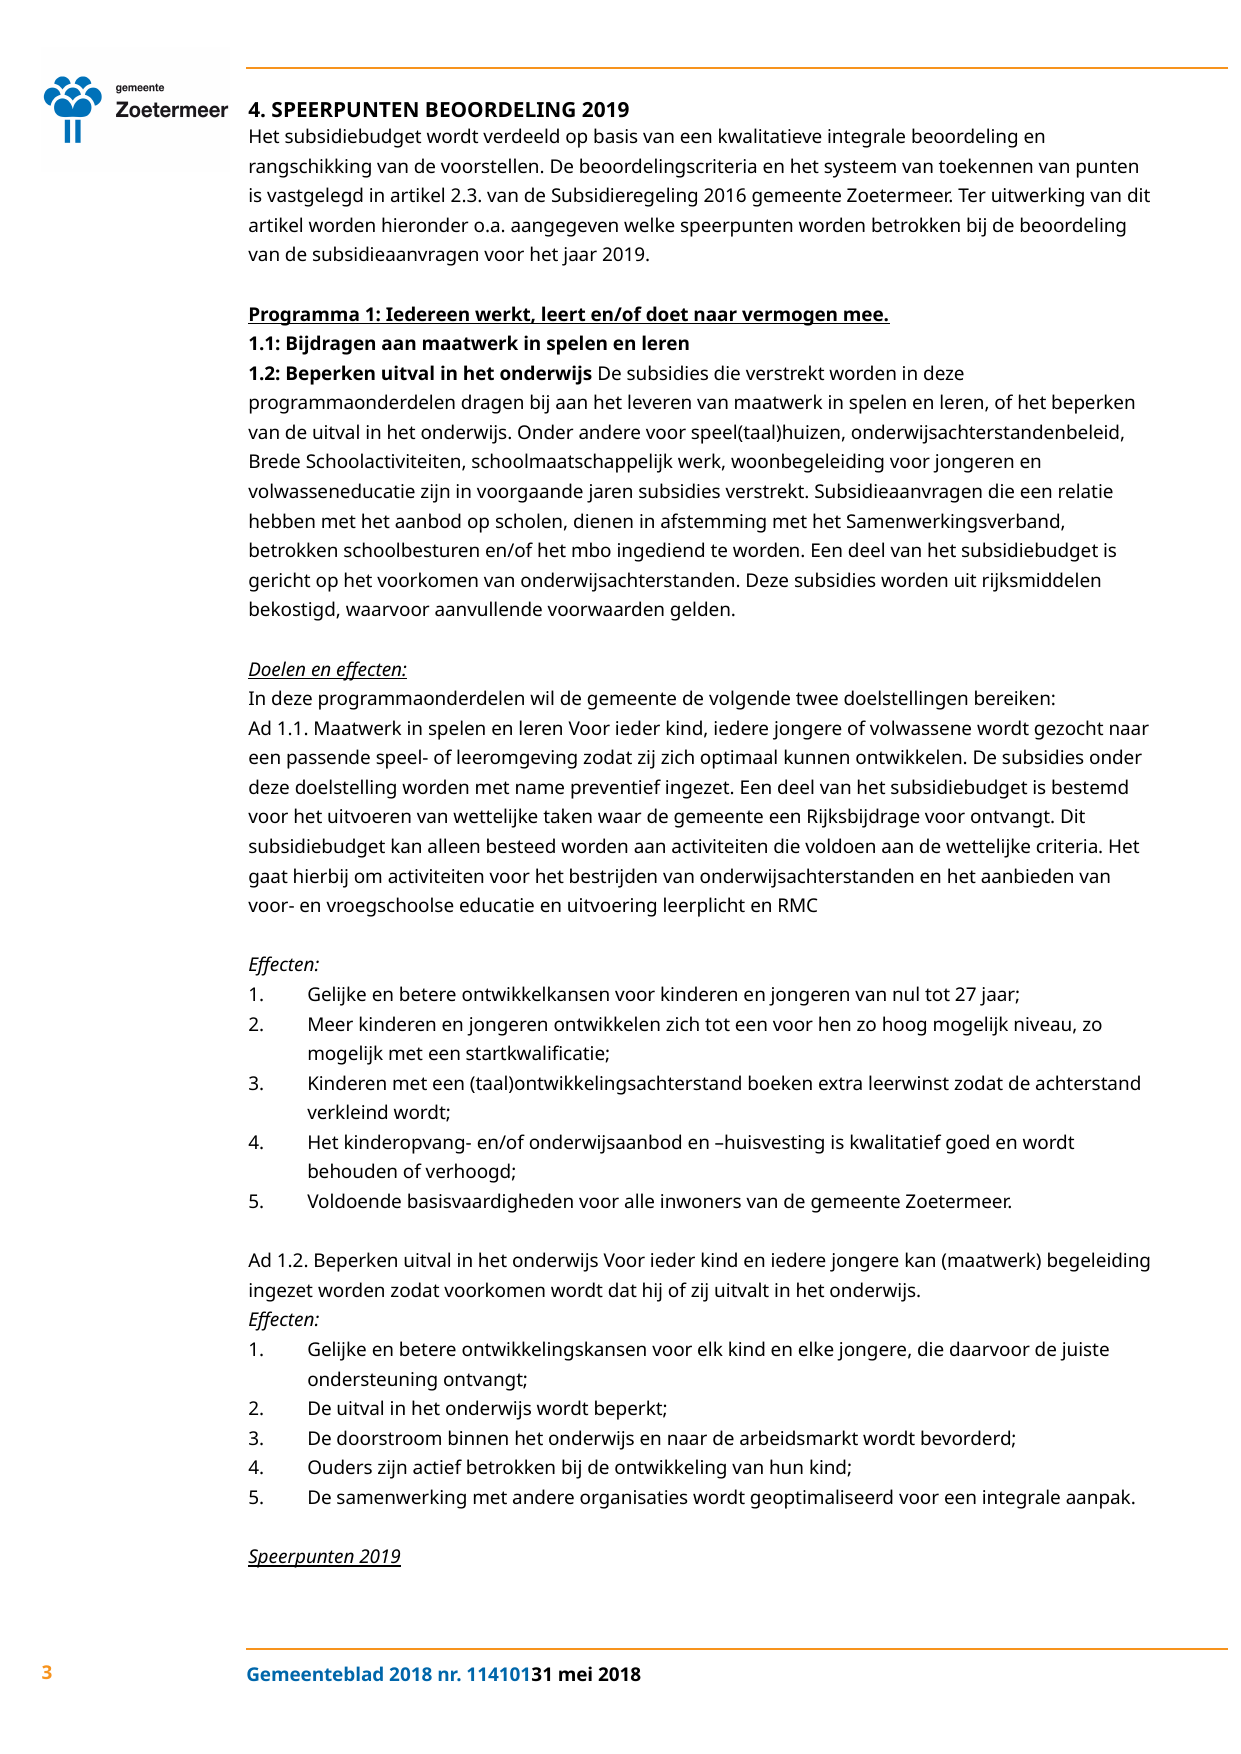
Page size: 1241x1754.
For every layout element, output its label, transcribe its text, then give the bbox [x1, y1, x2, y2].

text Programma 1: Iedereen werkt, leert en/of doet naar vermogen mee. [248, 301, 1152, 326]
list De samenwerking met andere organisaties wordt geoptimaliseerd voor een integrale aanpak. [248, 1484, 1152, 1510]
list Gelijke en betere ontwikkelingskansen voor elk kind en elke jongere, die daarvoor de juiste ondersteuning ontvangt; [248, 1336, 1152, 1391]
text 1.2: Beperken uitval in het onderwijs De subsidies die verstrekt worden in deze programmaonderdelen dragen bij aan het leveren van maatwerk in spelen en leren, of het beperken van de uitval in het onderwijs. Onder andere voor speel(taal)huizen, onderwijsachterstandenbeleid, Brede Schoolactiviteiten, schoolmaatschappelijk werk, woonbegeleiding voor jongeren en volwasseneducatie zijn in voorgaande jaren subsidies verstrekt. Subsidieaanvragen die een relatie hebben met het aanbod op scholen, dienen in afstemming met het Samenwerkingsverband, betrokken schoolbesturen en/of het mbo ingediend te worden. Een deel van het subsidiebudget is gericht op het voorkomen van onderwijsachterstanden. Deze subsidies worden uit rijksmiddelen bekostigd, waarvoor aanvullende voorwaarden gelden. [248, 360, 1152, 622]
picture [41, 47, 231, 172]
text 1.1: Bijdragen aan maatwerk in spelen en leren [248, 330, 1152, 356]
list Meer kinderen en jongeren ontwikkelen zich tot een voor hen zo hoog mogelijk niveau, zo mogelijk met een startkwalificatie; [248, 1011, 1152, 1066]
list Gelijke en betere ontwikkelkansen voor kinderen en jongeren van nul tot 27 jaar; [248, 981, 1152, 1007]
list Kinderen met een (taal)ontwikkelingsachterstand boeken extra leerwinst zodat de achterstand verkleind wordt; [248, 1070, 1152, 1125]
text In deze programmaonderdelen wil de gemeente de volgende twee doelstellingen bereiken: [248, 685, 1152, 711]
list Voldoende basisvaardigheden voor alle inwoners van de gemeente Zoetermeer. [248, 1188, 1152, 1214]
text Doelen en effecten: [248, 656, 1152, 681]
text 4. SPEERPUNTEN BEOORDELING 2019 [248, 95, 1152, 123]
text Ad 1.2. Beperken uitval in het onderwijs Voor ieder kind en iedere jongere kan (maatwerk) begeleiding ingezet worden zodat voorkomen wordt dat hij of zij uitvalt in het onderwijs. [248, 1247, 1152, 1303]
list Ouders zijn actief betrokken bij de ontwikkeling van hun kind; [248, 1454, 1152, 1480]
text Speerpunten 2019 [248, 1543, 1152, 1569]
list De doorstroom binnen het onderwijs en naar de arbeidsmarkt wordt bevorderd; [248, 1425, 1152, 1451]
text Effecten: [248, 1307, 1152, 1332]
text Effecten: [248, 952, 1152, 977]
list Het kinderopvang- en/of onderwijsaanbod en –huisvesting is kwalitatief goed en wordt behouden of verhoogd; [248, 1129, 1152, 1184]
text Het subsidiebudget wordt verdeeld op basis van een kwalitatieve integrale beoordeling en rangschikking van de voorstellen. De beoordelingscriteria en het systeem van toekennen van punten is vastgelegd in artikel 2.3. van de Subsidieregeling 2016 gemeente Zoetermeer. Ter uitwerking van dit artikel worden hieronder o.a. aangegeven welke speerpunten worden betrokken bij de beoordeling van de subsidieaanvragen voor het jaar 2019. [248, 123, 1152, 267]
list De uitval in het onderwijs wordt beperkt; [248, 1395, 1152, 1421]
text Ad 1.1. Maatwerk in spelen en leren Voor ieder kind, iedere jongere of volwassene wordt gezocht naar een passende speel- of leeromgeving zodat zij zich optimaal kunnen ontwikkelen. De subsidies onder deze doelstelling worden met name preventief ingezet. Een deel van het subsidiebudget is bestemd voor het uitvoeren van wettelijke taken waar de gemeente een Rijksbijdrage voor ontvangt. Dit subsidiebudget kan alleen besteed worden aan activiteiten die voldoen aan de wettelijke criteria. Het gaat hierbij om activiteiten voor het bestrijden van onderwijsachterstanden en het aanbieden van voor- en vroegschoolse educatie en uitvoering leerplicht en RMC [248, 715, 1152, 918]
